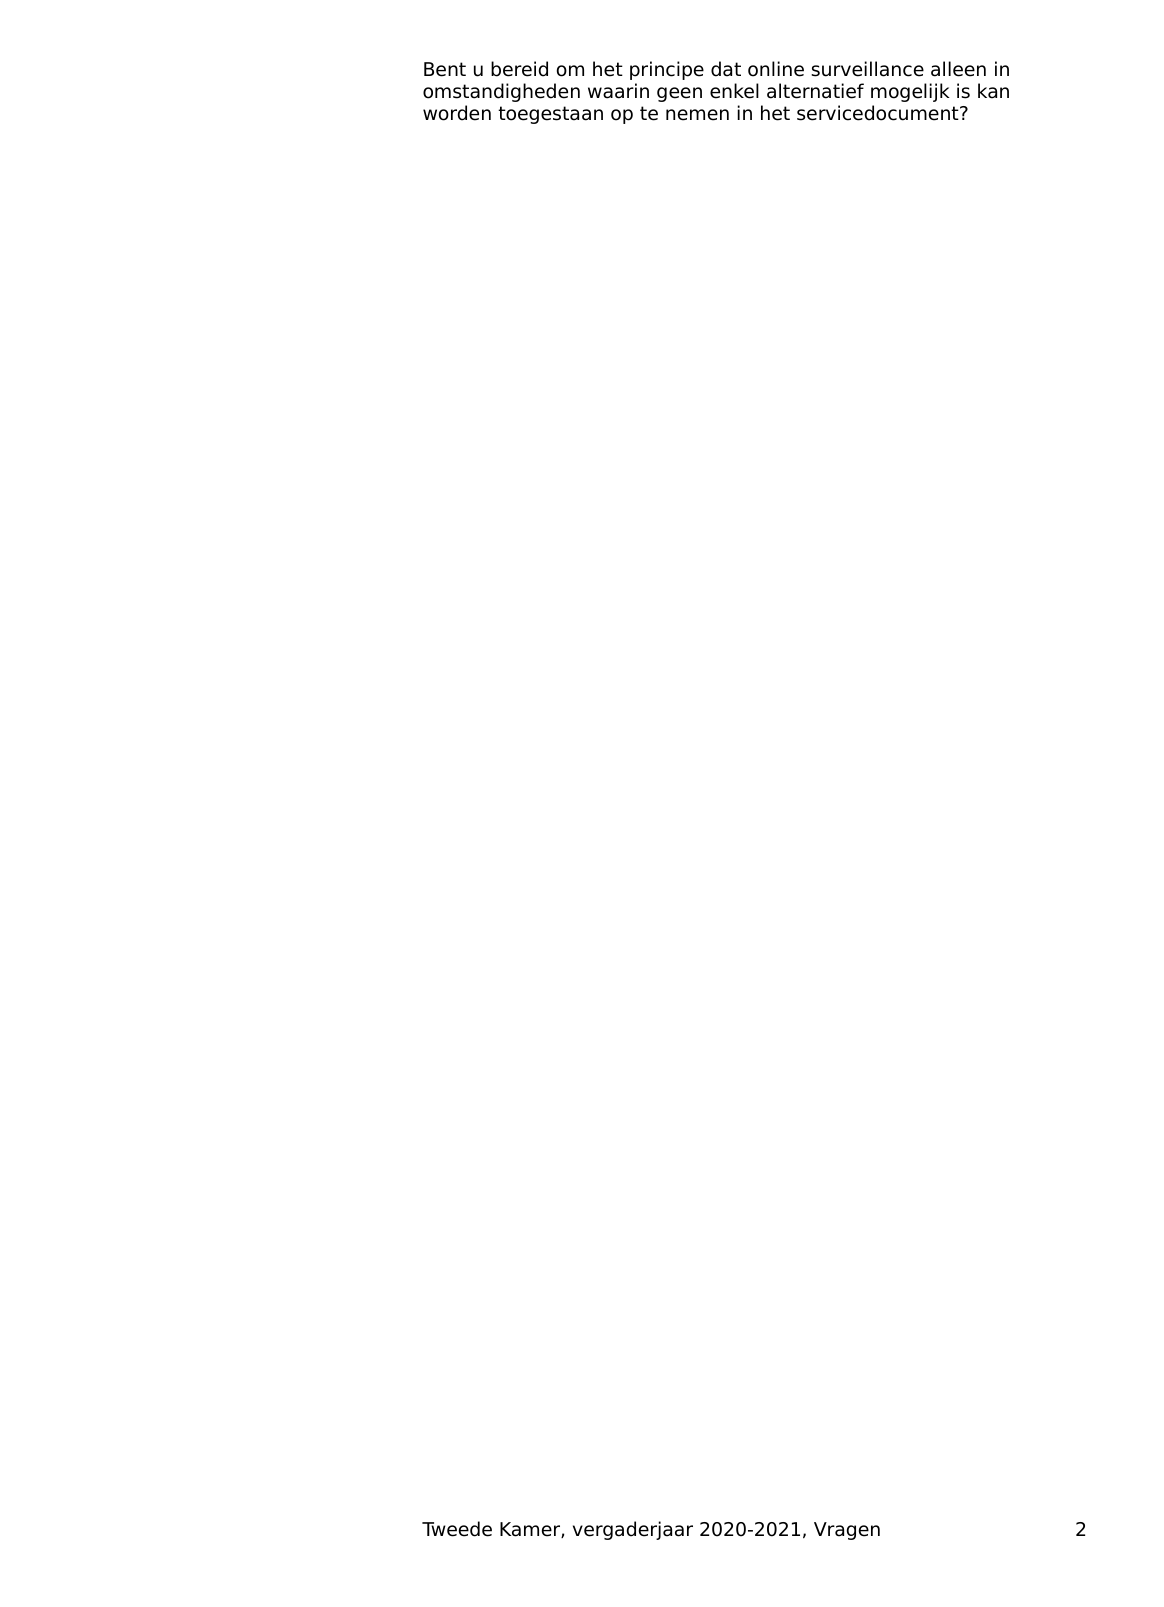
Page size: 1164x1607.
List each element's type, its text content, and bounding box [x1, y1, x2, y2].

text Bent u bereid om het principe dat online surveillance alleen in omstandigheden waarin geen enkel alternatief mogelijk is kan worden toegestaan op te nemen in het servicedocument? [422, 59, 1087, 125]
